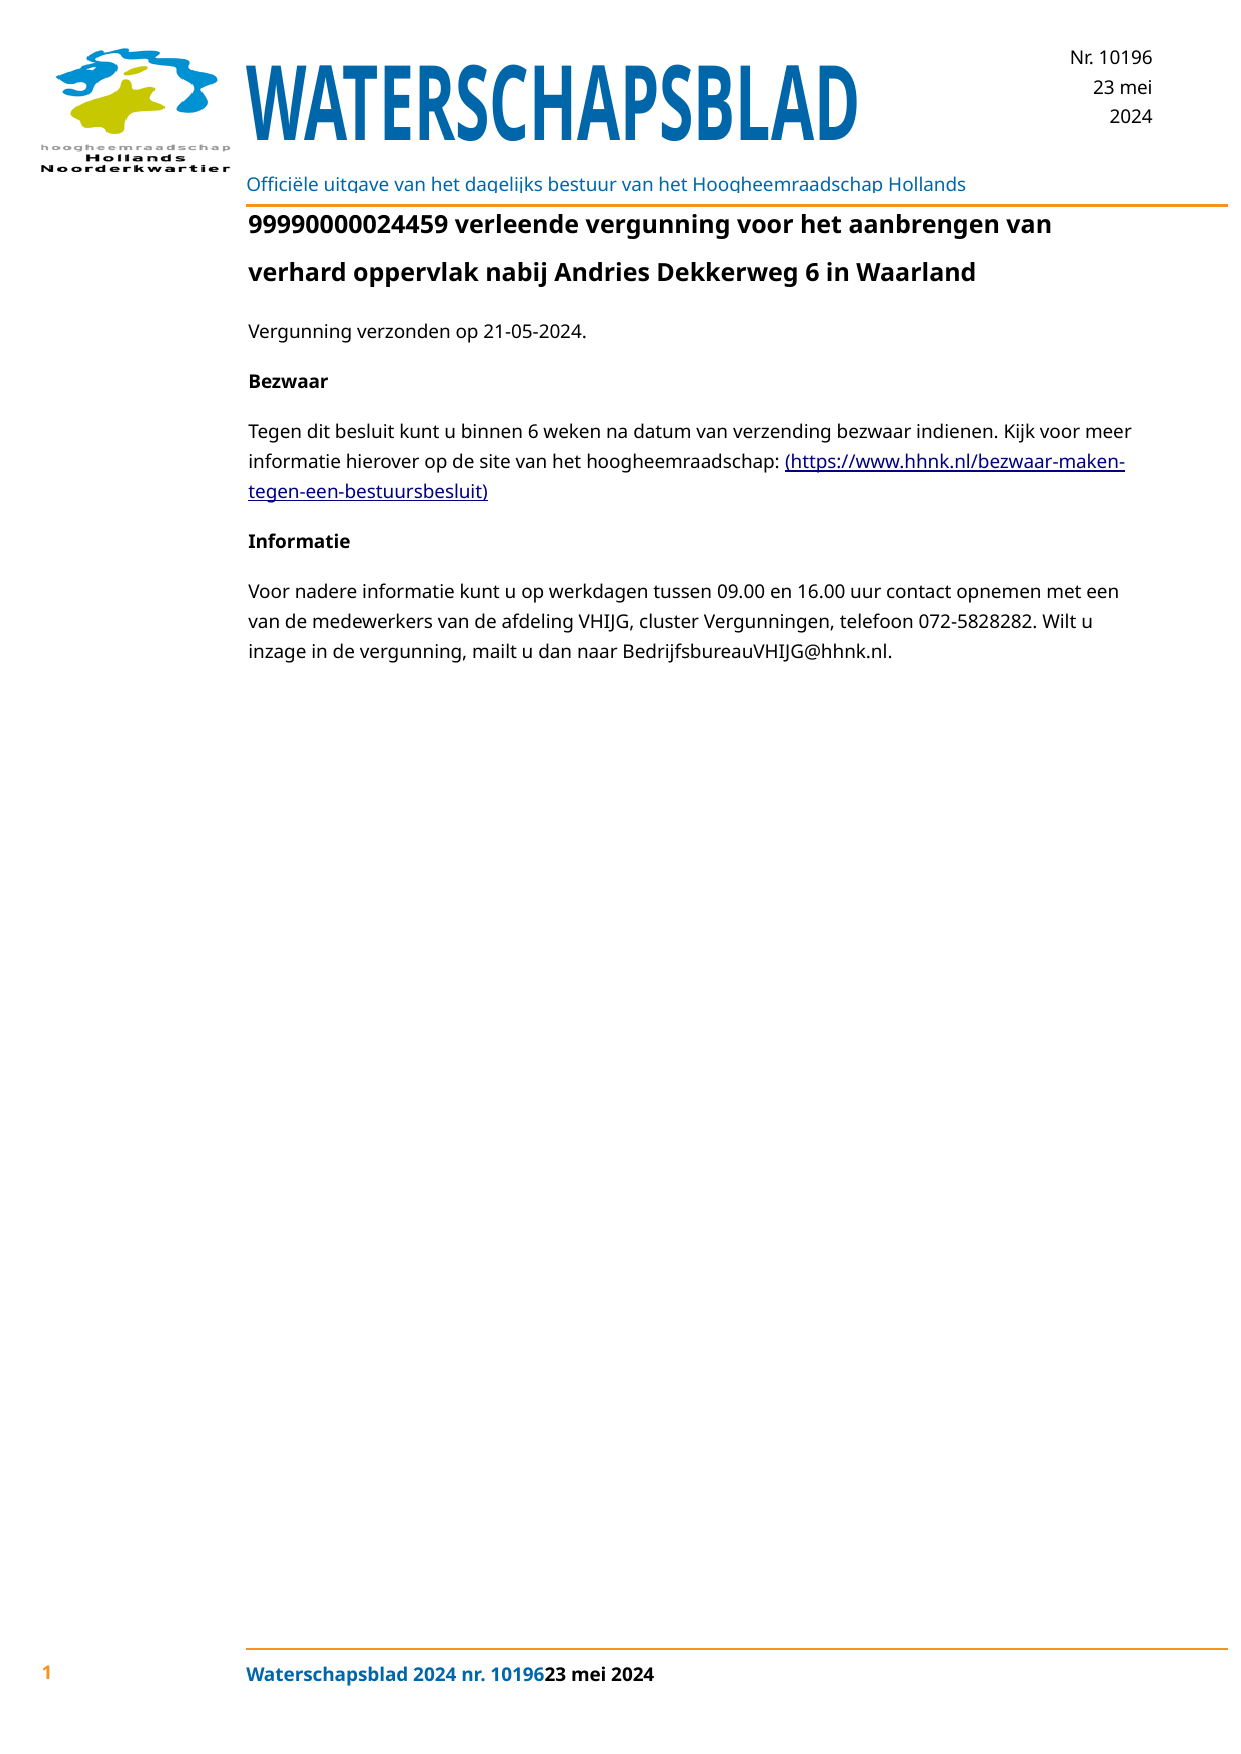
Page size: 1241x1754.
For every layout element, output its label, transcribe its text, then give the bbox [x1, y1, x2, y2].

text Voor nadere informatie kunt u op werkdagen tussen 09.00 en 16.00 uur contact opnemen met een van de medewerkers van de afdeling VHIJG, cluster Vergunningen, telefoon 072-5828282. Wilt u inzage in de vergunning, mailt u dan naar BedrijfsbureauVHIJG@hhnk.nl. [248, 579, 1152, 664]
text Informatie [248, 528, 1152, 554]
picture [41, 47, 231, 172]
text 99990000024459 verleende vergunning voor het aanbrengen van verhard oppervlak nabij Andries Dekkerweg 6 in Waarland [248, 207, 1152, 288]
text Bezwaar [248, 368, 1152, 394]
text Tegen dit besluit kunt u binnen 6 weken na datum van verzending bezwaar indienen. Kijk voor meer informatie hierover op de site van het hoogheemraadschap: (https://www.hhnk.nl/bezwaar-maken-tegen-een-bestuursbesluit) [248, 419, 1152, 504]
text Vergunning verzonden op 21-05-2024. [248, 318, 1152, 344]
